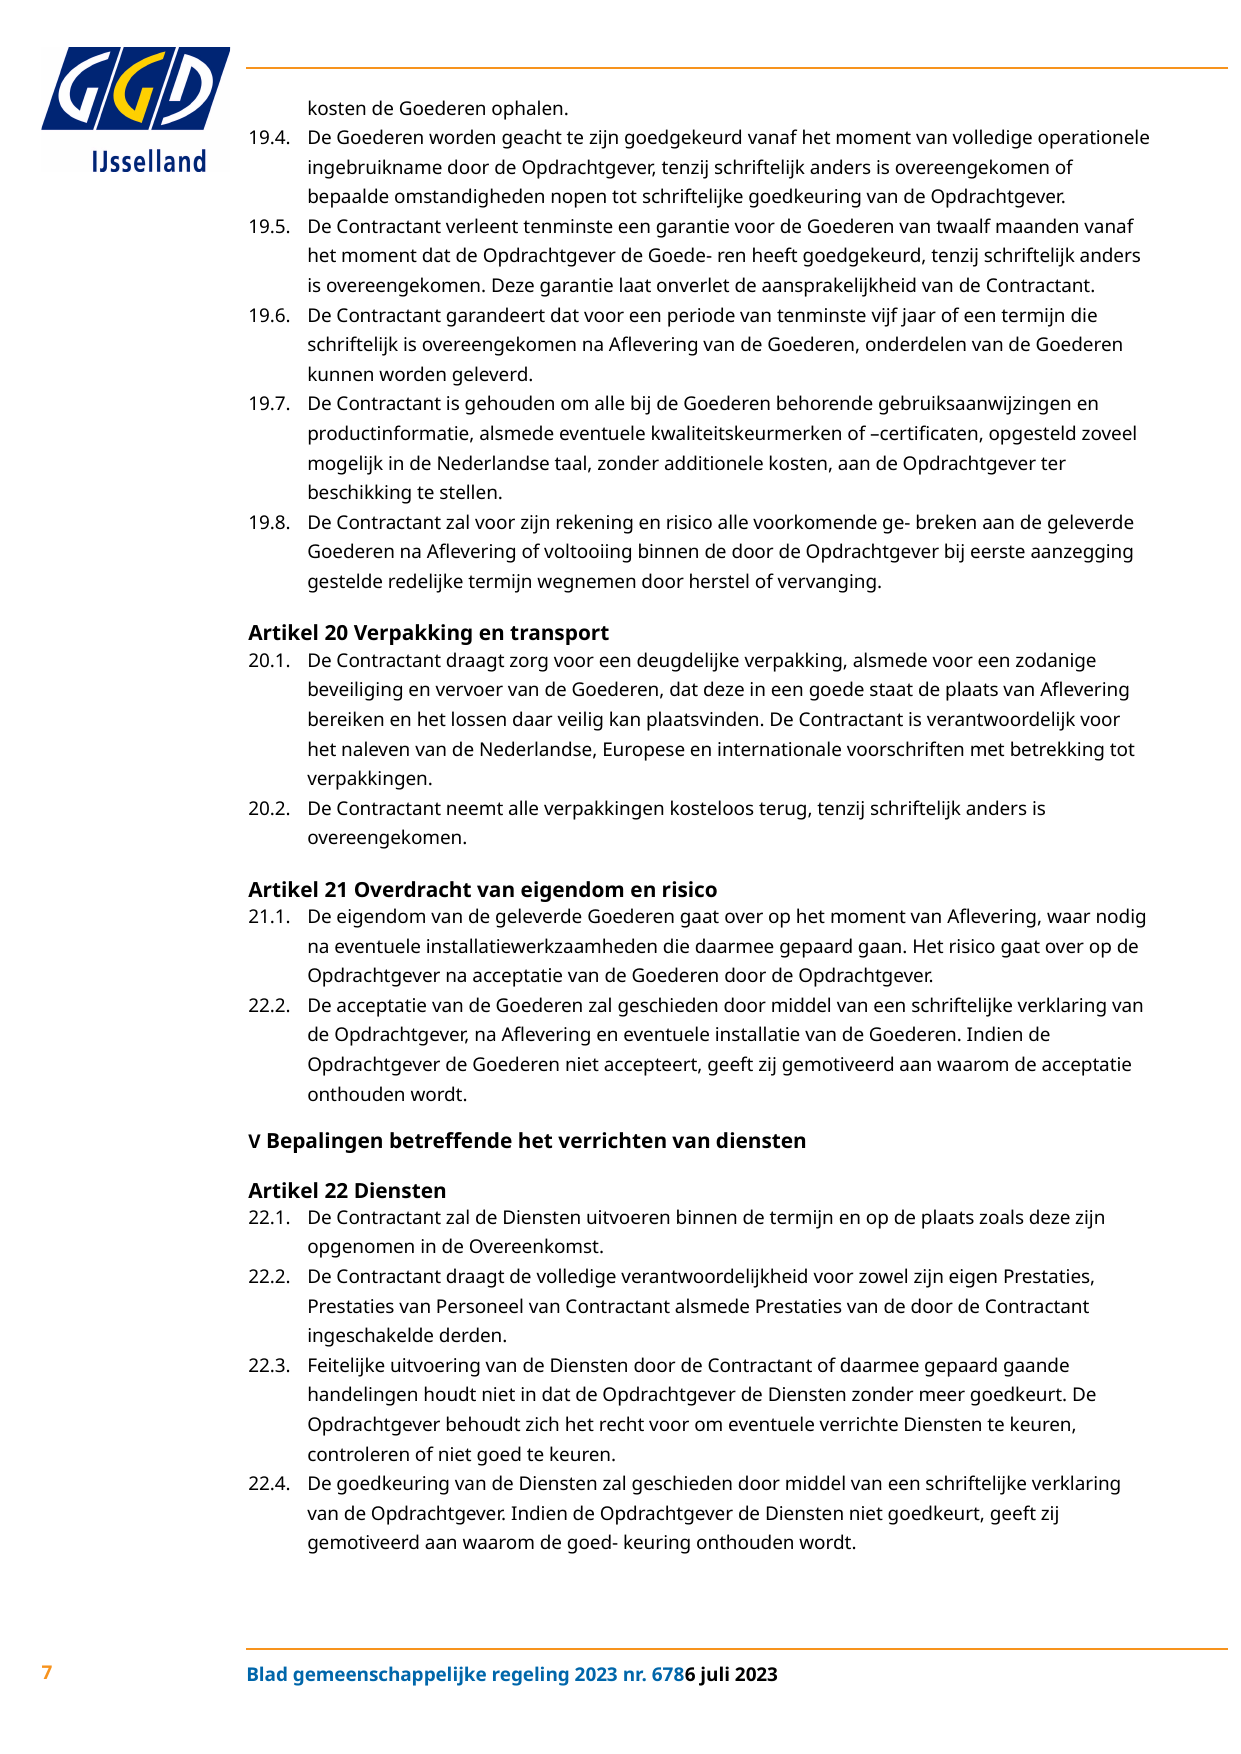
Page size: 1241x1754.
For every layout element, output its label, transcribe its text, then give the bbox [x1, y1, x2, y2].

list De Contractant zal de Diensten uitvoeren binnen de termijn en op de plaats zoals deze zijn opgenomen in de Overeenkomst. [248, 1204, 1152, 1259]
list De eigendom van de geleverde Goederen gaat over op het moment van Aflevering, waar nodig na eventuele installatiewerkzaamheden die daarmee gepaard gaan. Het risico gaat over op de Opdrachtgever na acceptatie van de Goederen door de Opdrachtgever. [248, 903, 1152, 988]
list De Contractant neemt alle verpakkingen kosteloos terug, tenzij schriftelijk anders is overeengekomen. [248, 795, 1152, 850]
list De Contractant draagt de volledige verantwoordelijkheid voor zowel zijn eigen Prestaties, Prestaties van Personeel van Contractant alsmede Prestaties van de door de Contractant ingeschakelde derden. [248, 1263, 1152, 1348]
list De Contractant verleent tenminste een garantie voor de Goederen van twaalf maanden vanaf het moment dat de Opdrachtgever de Goede- ren heeft goedgekeurd, tenzij schriftelijk anders is overeengekomen. Deze garantie laat onverlet de aansprakelijkheid van de Contractant. [248, 213, 1152, 298]
list De Contractant garandeert dat voor een periode van tenminste vijf jaar of een termijn die schriftelijk is overeengekomen na Aflevering van de Goederen, onderdelen van de Goederen kunnen worden geleverd. [248, 302, 1152, 387]
text Artikel 20 Verpakking en transport [248, 618, 1152, 647]
list De goedkeuring van de Diensten zal geschieden door middel van een schriftelijke verklaring van de Opdrachtgever. Indien de Opdrachtgever de Diensten niet goedkeurt, geeft zij gemotiveerd aan waarom de goed- keuring onthouden wordt. [248, 1470, 1152, 1555]
list kosten de Goederen ophalen. [248, 95, 1152, 121]
list De Contractant is gehouden om alle bij de Goederen behorende gebruiksaanwijzingen en productinformatie, alsmede eventuele kwaliteitskeurmerken of –certificaten, opgesteld zoveel mogelijk in de Nederlandse taal, zonder additionele kosten, aan de Opdrachtgever ter beschikking te stellen. [248, 391, 1152, 505]
picture [41, 47, 231, 172]
list De Goederen worden geacht te zijn goedgekeurd vanaf het moment van volledige operationele ingebruikname door de Opdrachtgever, tenzij schriftelijk anders is overeengekomen of bepaalde omstandigheden nopen tot schriftelijke goedkeuring van de Opdrachtgever. [248, 124, 1152, 209]
list De Contractant zal voor zijn rekening en risico alle voorkomende ge- breken aan de geleverde Goederen na Aflevering of voltooiing binnen de door de Opdrachtgever bij eerste aanzegging gestelde redelijke termijn wegnemen door herstel of vervanging. [248, 509, 1152, 594]
list De Contractant draagt zorg voor een deugdelijke verpakking, alsmede voor een zodanige beveiliging en vervoer van de Goederen, dat deze in een goede staat de plaats van Aflevering bereiken en het lossen daar veilig kan plaatsvinden. De Contractant is verantwoordelijk voor het naleven van de Nederlandse, Europese en internationale voorschriften met betrekking tot verpakkingen. [248, 647, 1152, 791]
list De acceptatie van de Goederen zal geschieden door middel van een schriftelijke verklaring van de Opdrachtgever, na Aflevering en eventuele installatie van de Goederen. Indien de Opdrachtgever de Goederen niet accepteert, geeft zij gemotiveerd aan waarom de acceptatie onthouden wordt. [248, 992, 1152, 1107]
list Feitelijke uitvoering van de Diensten door de Contractant of daarmee gepaard gaande handelingen houdt niet in dat de Opdrachtgever de Diensten zonder meer goedkeurt. De Opdrachtgever behoudt zich het recht voor om eventuele verrichte Diensten te keuren, controleren of niet goed te keuren. [248, 1352, 1152, 1467]
text Artikel 21 Overdracht van eigendom en risico [248, 875, 1152, 903]
text V Bepalingen betreffende het verrichten van diensten [248, 1126, 1152, 1155]
text Artikel 22 Diensten [248, 1176, 1152, 1204]
